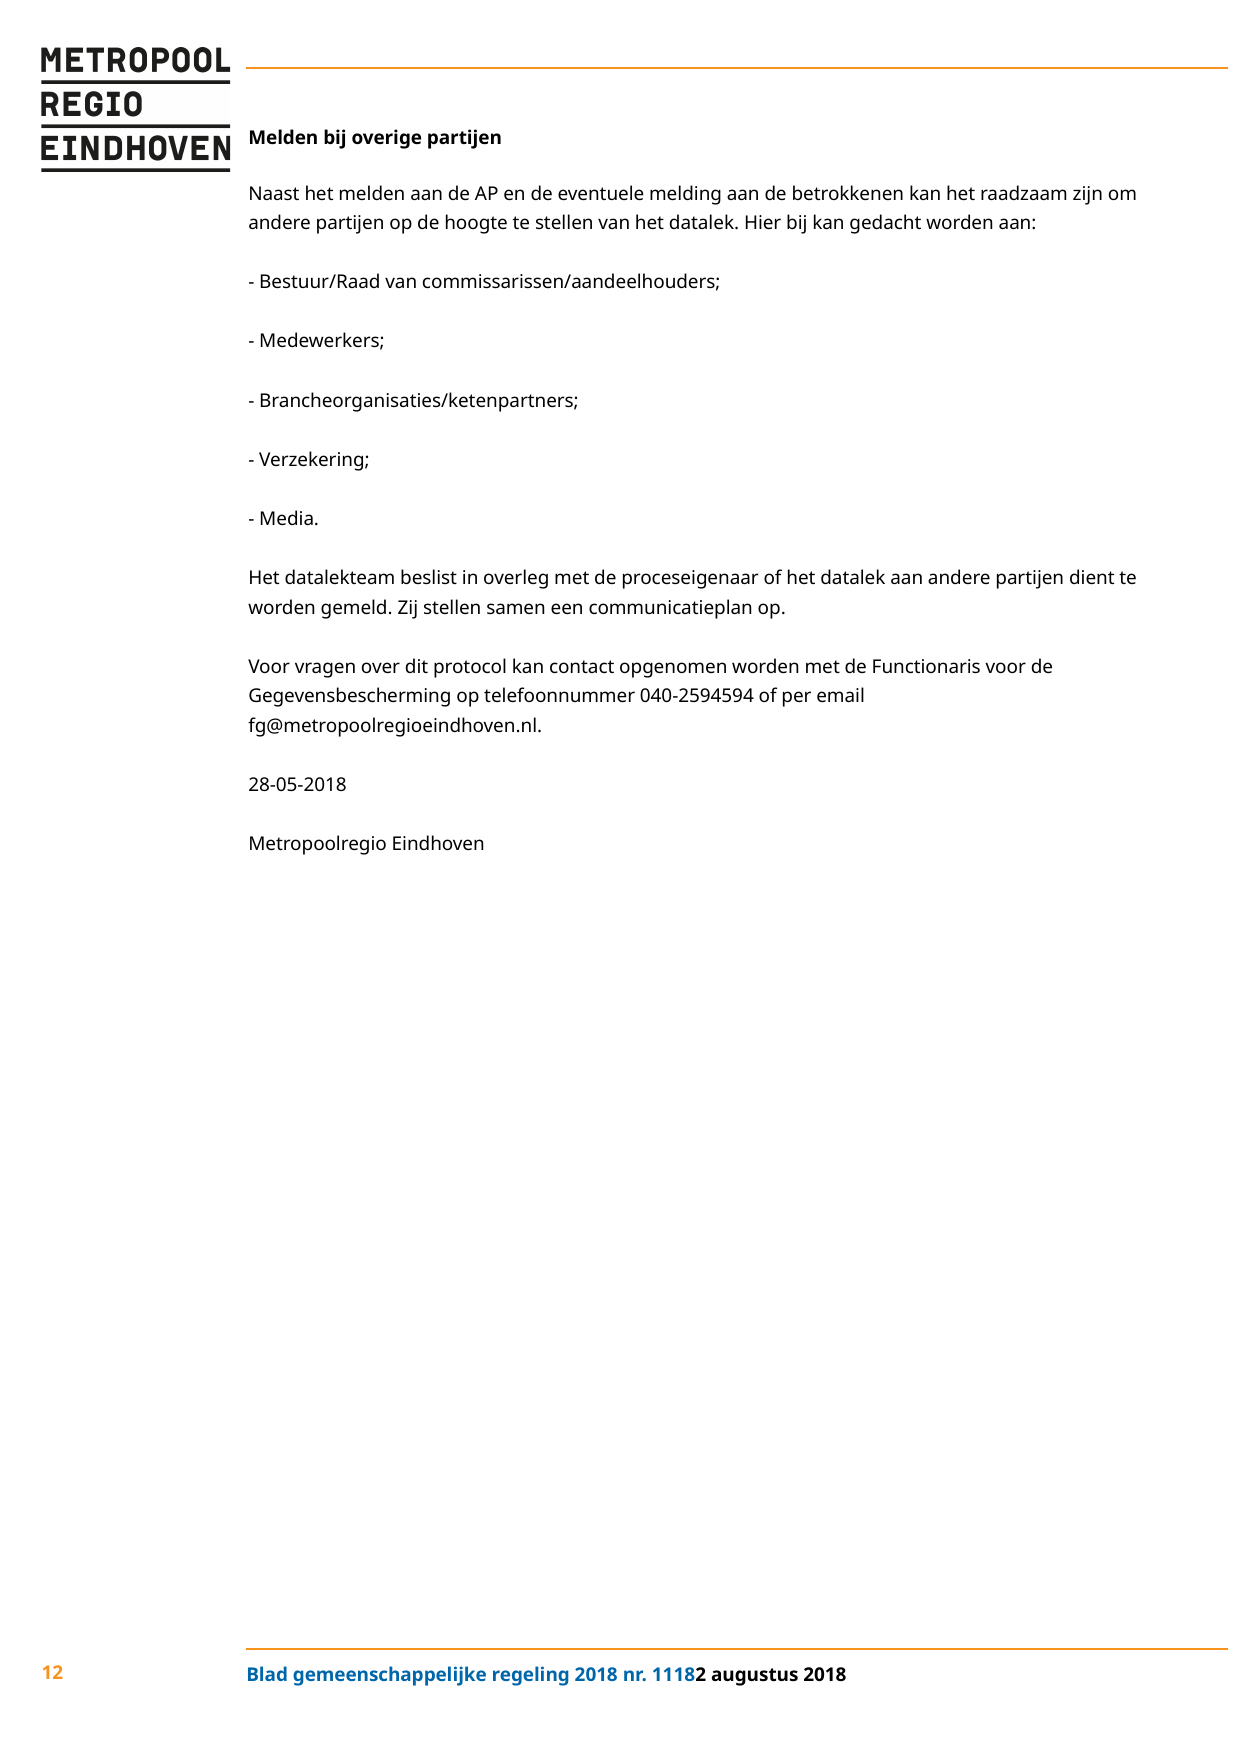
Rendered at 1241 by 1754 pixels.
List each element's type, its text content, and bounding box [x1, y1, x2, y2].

text Voor vragen over dit protocol kan contact opgenomen worden met de Functionaris voor de Gegevensbescherming op telefoonnummer 040-2594594 of per email fg@metropoolregioeindhoven.nl. [248, 653, 1152, 738]
text Metropoolregio Eindhoven [248, 831, 1152, 856]
text - Brancheorganisaties/ketenpartners; [248, 387, 1152, 412]
text Naast het melden aan de AP en de eventuele melding aan de betrokkenen kan het raadzaam zijn om andere partijen op de hoogte te stellen van het datalek. Hier bij kan gedacht worden aan: [248, 180, 1152, 235]
text - Media. [248, 505, 1152, 531]
text Het datalekteam beslist in overleg met de proceseigenaar of het datalek aan andere partijen dient te worden gemeld. Zij stellen samen een communicatieplan op. [248, 564, 1152, 619]
text 28-05-2018 [248, 771, 1152, 797]
picture [41, 47, 231, 172]
text - Medewerkers; [248, 328, 1152, 353]
text Melden bij overige partijen [248, 124, 1152, 150]
text - Bestuur/Raad van commissarissen/aandeelhouders; [248, 268, 1152, 294]
text - Verzekering; [248, 446, 1152, 472]
